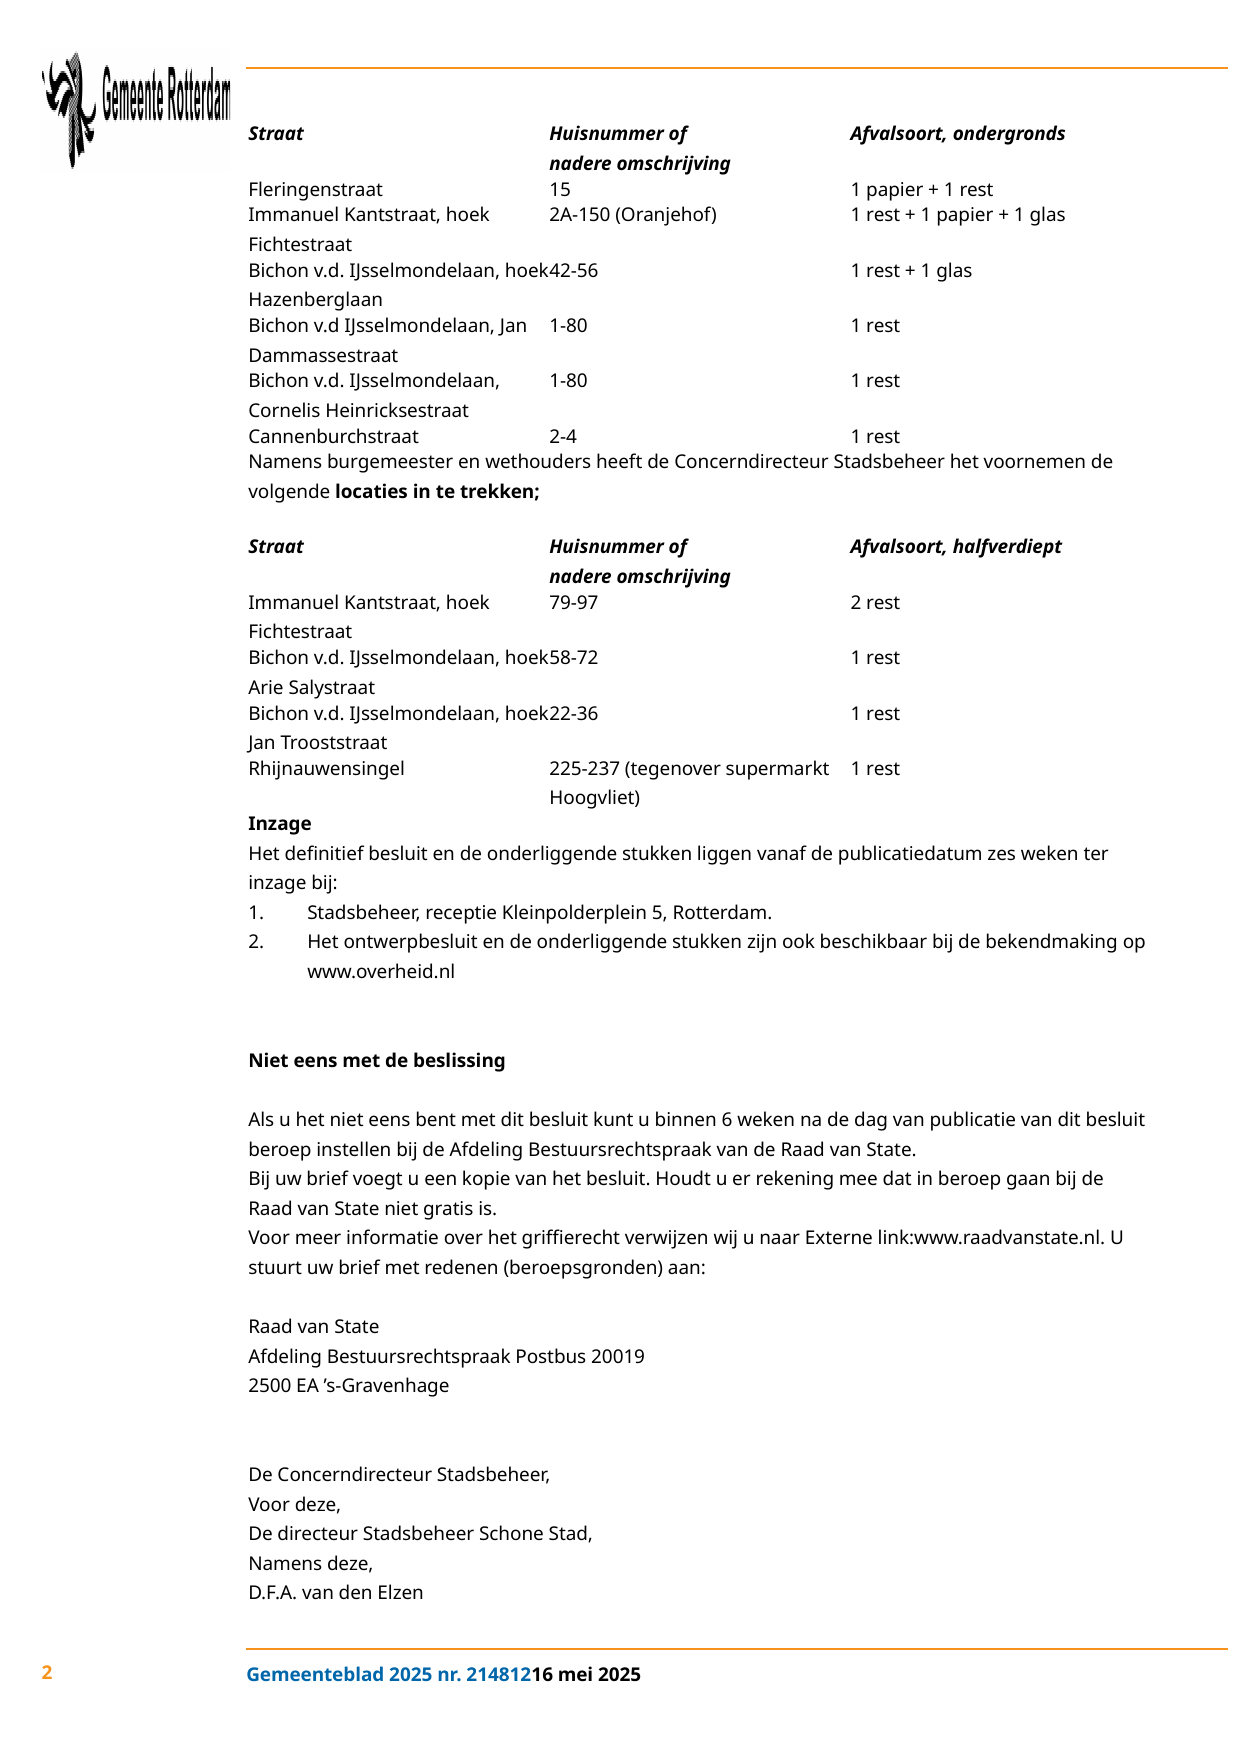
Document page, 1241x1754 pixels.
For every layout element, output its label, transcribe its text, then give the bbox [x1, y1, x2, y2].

table_cell 1 rest + 1 glas [850, 257, 1152, 312]
table_cell 2A-150 (Oranjehof) [549, 202, 850, 257]
text Voor meer informatie over het griffierecht verwijzen wij u naar Externe link:www.raadvanstate.nl. U stuurt uw brief met redenen (beroepsgronden) aan: [248, 1224, 1152, 1280]
table_cell 1-80 [549, 312, 850, 368]
text Afdeling Bestuursrechtspraak Postbus 20019 [248, 1343, 1152, 1369]
text De Concerndirecteur Stadsbeheer, [248, 1461, 1152, 1487]
text Bij uw brief voegt u een kopie van het besluit. Houdt u er rekening mee dat in beroep gaan bij de Raad van State niet gratis is. [248, 1165, 1152, 1221]
table_cell 1 rest [850, 700, 1152, 755]
table_header Huisnummer of nadere omschrijving [549, 534, 850, 589]
text Voor deze, [248, 1491, 1152, 1517]
table_cell Bichon v.d. IJsselmondelaan, hoek Hazenberglaan [248, 257, 549, 312]
table_cell 1 papier + 1 rest [850, 176, 1152, 202]
table_cell Bichon v.d IJsselmondelaan, Jan Dammassestraat [248, 312, 549, 368]
table_cell 225-237 (tegenover supermarkt Hoogvliet) [549, 755, 850, 810]
text Namens deze, [248, 1550, 1152, 1576]
table_cell Rhijnauwensingel [248, 755, 549, 810]
table_cell 1 rest [850, 368, 1152, 423]
list Het ontwerpbesluit en de onderliggende stukken zijn ook beschikbaar bij de bekendmaking op www.overheid.nl [248, 929, 1152, 984]
text Inzage [248, 810, 1152, 836]
table_header Straat [248, 121, 549, 176]
table_cell 42-56 [549, 257, 850, 312]
picture [41, 47, 231, 172]
table_header Afvalsoort, ondergronds [850, 121, 1152, 176]
table_cell 58-72 [549, 644, 850, 700]
table_cell Fleringenstraat [248, 176, 549, 202]
table_header Straat [248, 534, 549, 589]
text Niet eens met de beslissing [248, 1047, 1152, 1073]
text 2500 EA ’s-Gravenhage [248, 1372, 1152, 1398]
list Stadsbeheer, receptie Kleinpolderplein 5, Rotterdam. [248, 899, 1152, 925]
table_cell 1 rest [850, 644, 1152, 700]
table_cell 15 [549, 176, 850, 202]
text Als u het niet eens bent met dit besluit kunt u binnen 6 weken na de dag van publicatie van dit besluit beroep instellen bij de Afdeling Bestuursrechtspraak van de Raad van State. [248, 1106, 1152, 1162]
table_cell Bichon v.d. IJsselmondelaan, hoek Arie Salystraat [248, 644, 549, 700]
table_cell 1 rest [850, 312, 1152, 368]
table_cell Immanuel Kantstraat, hoek Fichtestraat [248, 589, 549, 644]
table_cell 2 rest [850, 589, 1152, 644]
text Namens burgemeester en wethouders heeft de Concerndirecteur Stadsbeheer het voornemen de volgende locaties in te trekken; [248, 449, 1152, 504]
table_cell 1 rest [850, 423, 1152, 449]
table_cell Bichon v.d. IJsselmondelaan, hoek Jan Trooststraat [248, 700, 549, 755]
table_header Huisnummer of nadere omschrijving [549, 121, 850, 176]
table_cell 2-4 [549, 423, 850, 449]
table_cell 1-80 [549, 368, 850, 423]
table_cell 22-36 [549, 700, 850, 755]
text D.F.A. van den Elzen [248, 1579, 1152, 1605]
text De directeur Stadsbeheer Schone Stad, [248, 1520, 1152, 1546]
table_cell 1 rest [850, 755, 1152, 810]
table_cell 1 rest + 1 papier + 1 glas [850, 202, 1152, 257]
text Raad van State [248, 1313, 1152, 1339]
table_header Afvalsoort, halfverdiept [850, 534, 1152, 589]
table_cell Bichon v.d. IJsselmondelaan, Cornelis Heinricksestraat [248, 368, 549, 423]
text Het definitief besluit en de onderliggende stukken liggen vanaf de publicatiedatum zes weken ter inzage bij: [248, 840, 1152, 895]
table_cell Cannenburchstraat [248, 423, 549, 449]
table_cell Immanuel Kantstraat, hoek Fichtestraat [248, 202, 549, 257]
table_cell 79-97 [549, 589, 850, 644]
